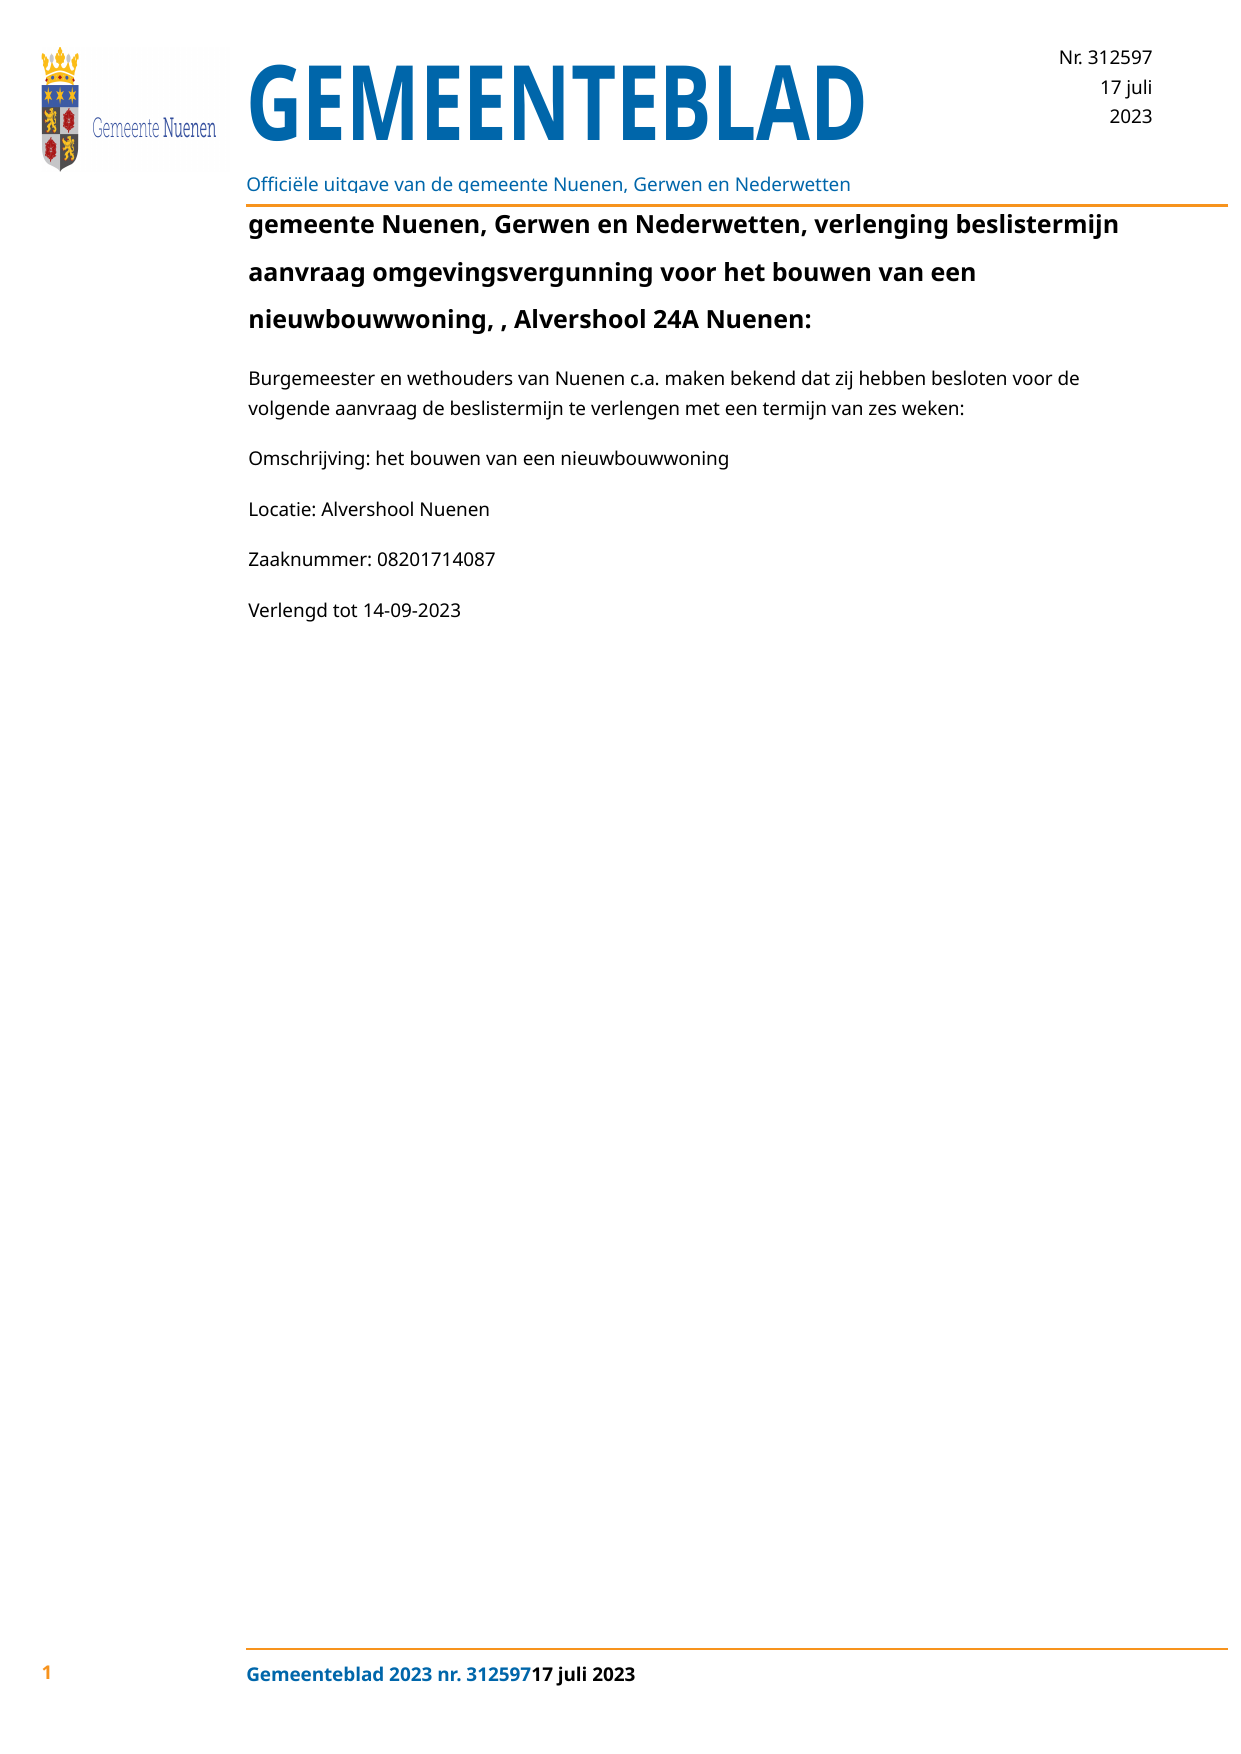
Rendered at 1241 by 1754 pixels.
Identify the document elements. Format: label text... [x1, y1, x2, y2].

text Omschrijving: het bouwen van een nieuwbouwwoning [248, 446, 1152, 471]
picture [41, 47, 231, 172]
text Zaaknummer: 08201714087 [248, 546, 1152, 572]
text Locatie: Alvershool Nuenen [248, 496, 1152, 522]
text Verlengd tot 14-09-2023 [248, 597, 1152, 622]
text Burgemeester en wethouders van Nuenen c.a. maken bekend dat zij hebben besloten voor de volgende aanvraag de beslistermijn te verlengen met een termijn van zes weken: [248, 366, 1152, 421]
text gemeente Nuenen, Gerwen en Nederwetten, verlenging beslistermijn aanvraag omgevingsvergunning voor het bouwen van een nieuwbouwwoning, , Alvershool 24A Nuenen: [248, 207, 1152, 336]
